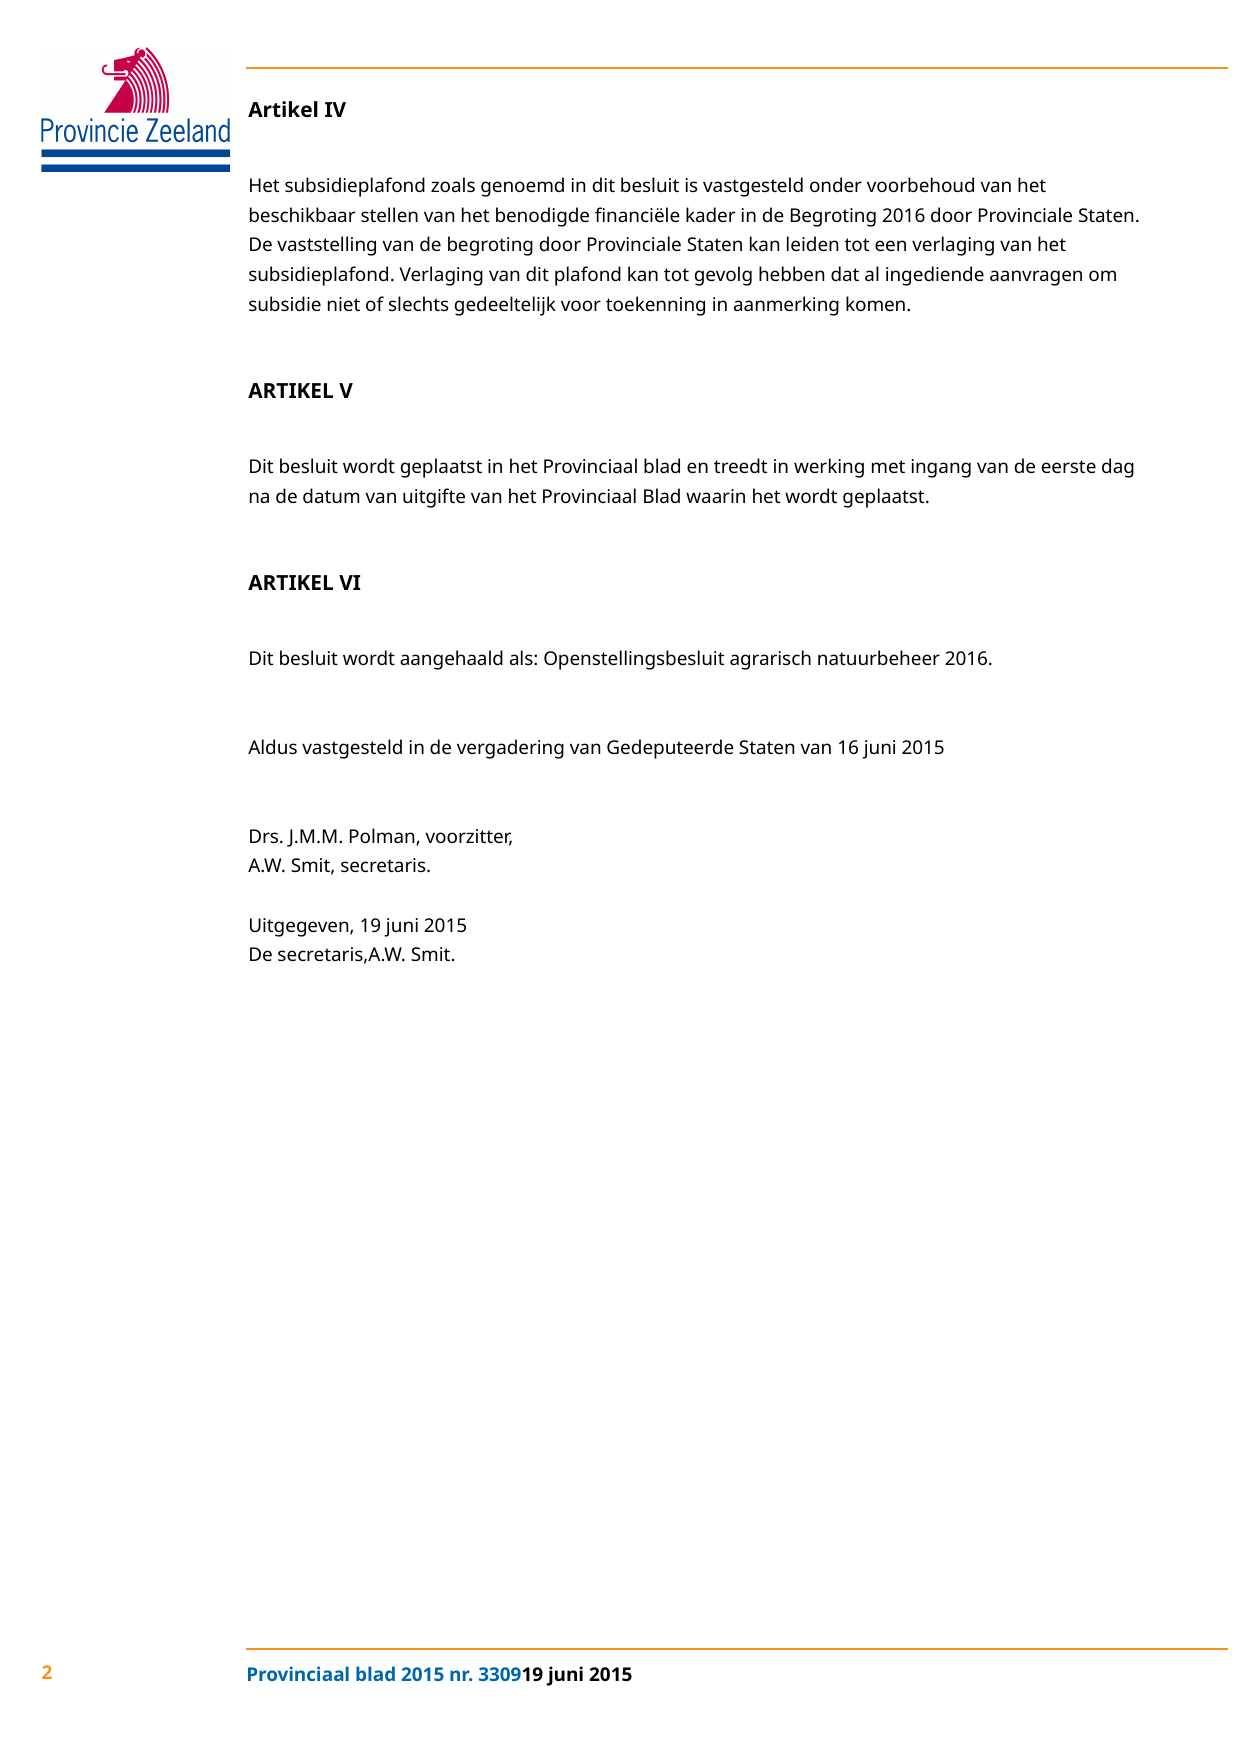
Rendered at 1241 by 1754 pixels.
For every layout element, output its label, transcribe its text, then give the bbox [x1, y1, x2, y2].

text Het subsidieplafond zoals genoemd in dit besluit is vastgesteld onder voorbehoud van het beschikbaar stellen van het benodigde financiële kader in de Begroting 2016 door Provinciale Staten. [248, 172, 1152, 228]
text Artikel IV [248, 95, 1152, 123]
text Drs. J.M.M. Polman, voorzitter, [248, 823, 1152, 849]
text De secretaris,A.W. Smit. [248, 941, 1152, 967]
text Uitgegeven, 19 juni 2015 [248, 912, 1152, 938]
text A.W. Smit, secretaris. [248, 853, 1152, 878]
picture [41, 47, 231, 172]
text ARTIKEL V [248, 376, 1152, 404]
text ARTIKEL VI [248, 568, 1152, 596]
text Aldus vastgesteld in de vergadering van Gedeputeerde Staten van 16 juni 2015 [248, 734, 1152, 760]
text Dit besluit wordt aangehaald als: Openstellingsbesluit agrarisch natuurbeheer 2016. [248, 646, 1152, 671]
text Dit besluit wordt geplaatst in het Provinciaal blad en treedt in werking met ingang van de eerste dag na de datum van uitgifte van het Provinciaal Blad waarin het wordt geplaatst. [248, 453, 1152, 509]
text De vaststelling van de begroting door Provinciale Staten kan leiden tot een verlaging van het subsidieplafond. Verlaging van dit plafond kan tot gevolg hebben dat al ingediende aanvragen om subsidie niet of slechts gedeeltelijk voor toekenning in aanmerking komen. [248, 232, 1152, 317]
